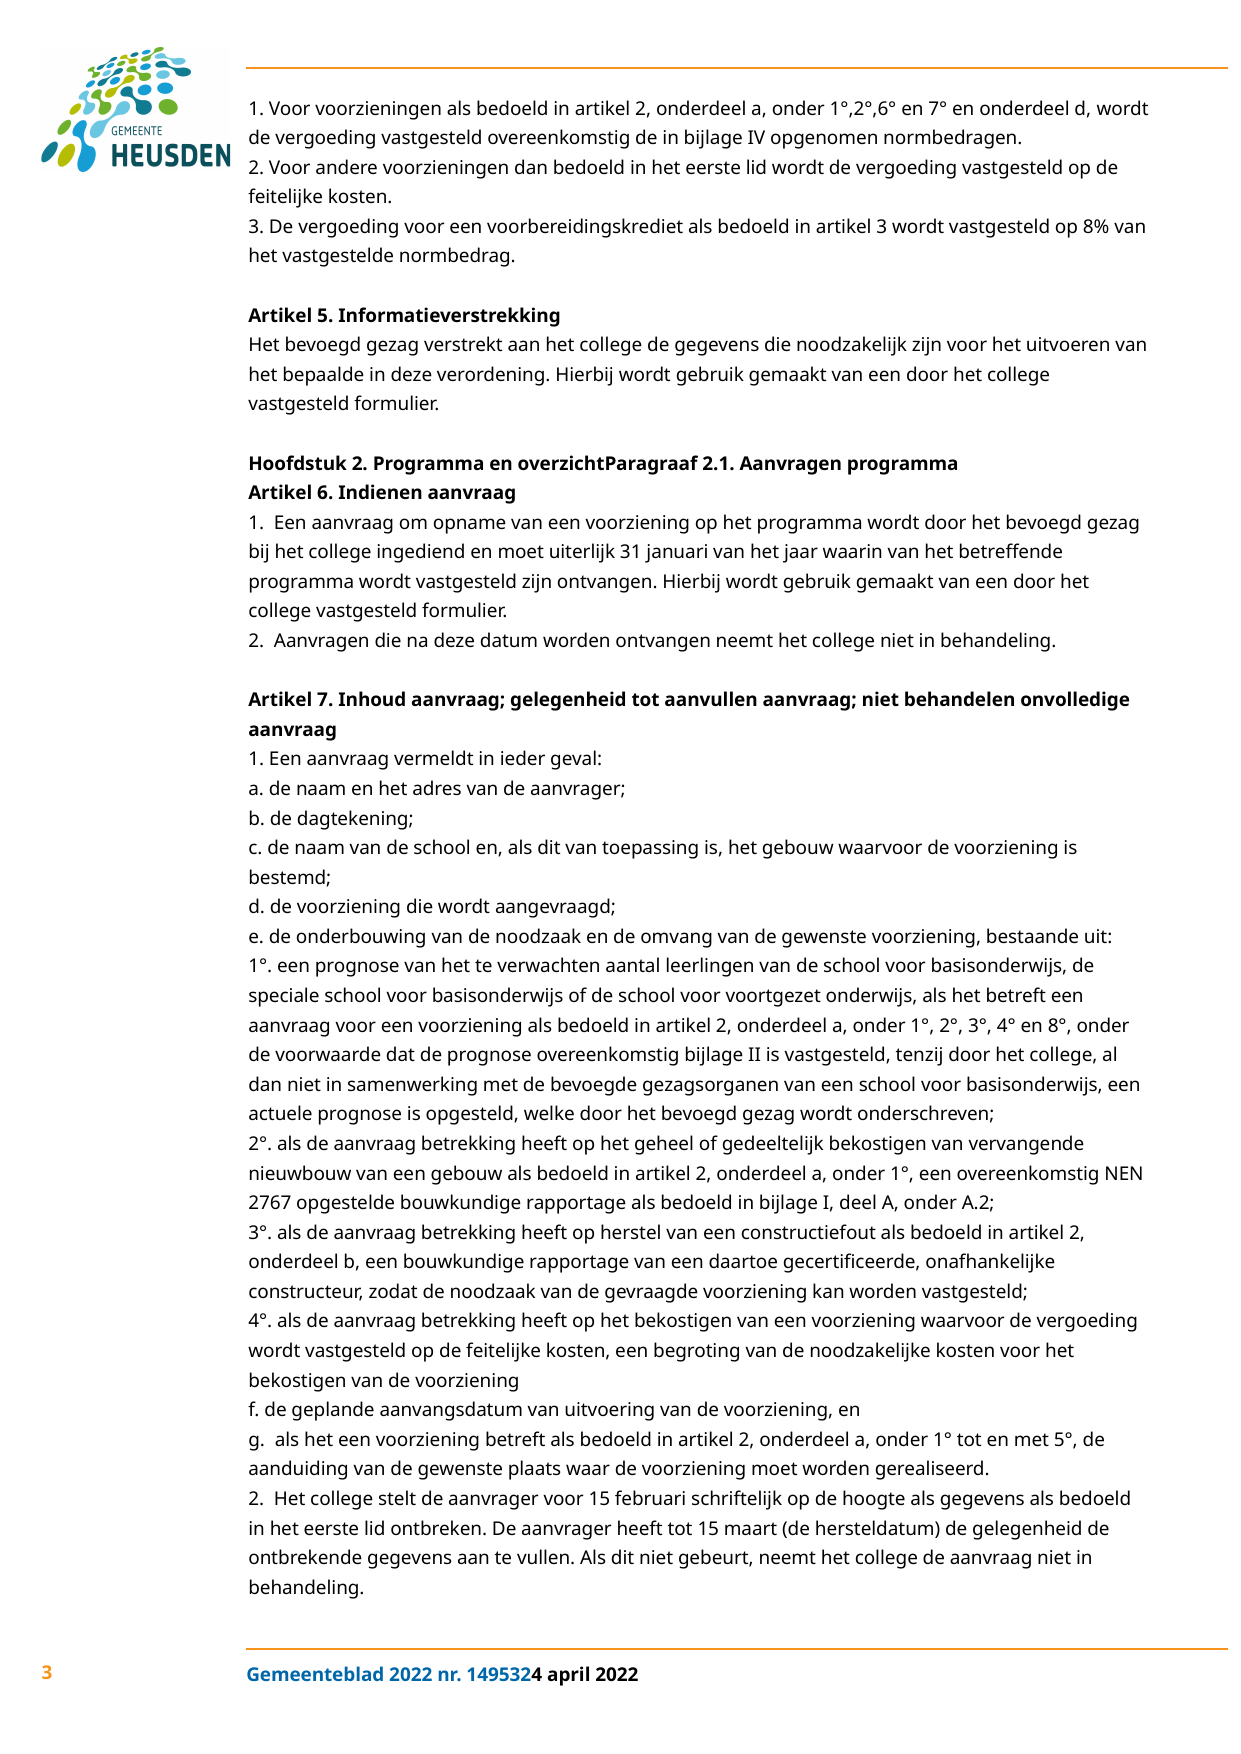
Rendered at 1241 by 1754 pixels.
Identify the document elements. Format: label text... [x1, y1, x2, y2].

text 2. Voor andere voorzieningen dan bedoeld in het eerste lid wordt de vergoeding vastgesteld op de feitelijke kosten. [248, 154, 1152, 209]
text b. de dagtekening; [248, 805, 1152, 831]
text 2. Het college stelt de aanvrager voor 15 februari schriftelijk op de hoogte als gegevens als bedoeld in het eerste lid ontbreken. De aanvrager heeft tot 15 maart (de hersteldatum) de gelegenheid de ontbrekende gegevens aan te vullen. Als dit niet gebeurt, neemt het college de aanvraag niet in behandeling. [248, 1485, 1152, 1600]
text Artikel 5. Informatieverstrekking [248, 302, 1152, 328]
text 3. De vergoeding voor een voorbereidingskrediet als bedoeld in artikel 3 wordt vastgesteld op 8% van het vastgestelde normbedrag. [248, 213, 1152, 268]
text 2. Aanvragen die na deze datum worden ontvangen neemt het college niet in behandeling. [248, 627, 1152, 653]
text e. de onderbouwing van de noodzaak en de omvang van de gewenste voorziening, bestaande uit: [248, 923, 1152, 949]
text g. als het een voorziening betreft als bedoeld in artikel 2, onderdeel a, onder 1° tot en met 5°, de aanduiding van de gewenste plaats waar de voorziening moet worden gerealiseerd. [248, 1426, 1152, 1481]
text a. de naam en het adres van de aanvrager; [248, 775, 1152, 801]
text 2°. als de aanvraag betrekking heeft op het geheel of gedeeltelijk bekostigen van vervangende nieuwbouw van een gebouw als bedoeld in artikel 2, onderdeel a, onder 1°, een overeenkomstig NEN 2767 opgestelde bouwkundige rapportage als bedoeld in bijlage I, deel A, onder A.2; [248, 1130, 1152, 1215]
text Artikel 7. Inhoud aanvraag; gelegenheid tot aanvullen aanvraag; niet behandelen onvolledige aanvraag [248, 686, 1152, 742]
text Hoofdstuk 2. Programma en overzichtParagraaf 2.1. Aanvragen programma [248, 450, 1152, 476]
text 4°. als de aanvraag betrekking heeft op het bekostigen van een voorziening waarvoor de vergoeding wordt vastgesteld op de feitelijke kosten, een begroting van de noodzakelijke kosten voor het bekostigen van de voorziening [248, 1308, 1152, 1393]
text 1. Voor voorzieningen als bedoeld in artikel 2, onderdeel a, onder 1°,2°,6° en 7° en onderdeel d, wordt de vergoeding vastgesteld overeenkomstig de in bijlage IV opgenomen normbedragen. [248, 95, 1152, 150]
text 1. Een aanvraag vermeldt in ieder geval: [248, 746, 1152, 771]
text 1. Een aanvraag om opname van een voorziening op het programma wordt door het bevoegd gezag bij het college ingediend en moet uiterlijk 31 januari van het jaar waarin van het betreffende programma wordt vastgesteld zijn ontvangen. Hierbij wordt gebruik gemaakt van een door het college vastgesteld formulier. [248, 509, 1152, 623]
text Artikel 6. Indienen aanvraag [248, 479, 1152, 505]
picture [41, 47, 231, 172]
text Het bevoegd gezag verstrekt aan het college de gegevens die noodzakelijk zijn voor het uitvoeren van het bepaalde in deze verordening. Hierbij wordt gebruik gemaakt van een door het college vastgesteld formulier. [248, 331, 1152, 416]
text 1°. een prognose van het te verwachten aantal leerlingen van de school voor basisonderwijs, de speciale school voor basisonderwijs of de school voor voortgezet onderwijs, als het betreft een aanvraag voor een voorziening als bedoeld in artikel 2, onderdeel a, onder 1°, 2°, 3°, 4° en 8°, onder de voorwaarde dat de prognose overeenkomstig bijlage II is vastgesteld, tenzij door het college, al dan niet in samenwerking met de bevoegde gezagsorganen van een school voor basisonderwijs, een actuele prognose is opgesteld, welke door het bevoegd gezag wordt onderschreven; [248, 953, 1152, 1126]
text 3°. als de aanvraag betrekking heeft op herstel van een constructiefout als bedoeld in artikel 2, onderdeel b, een bouwkundige rapportage van een daartoe gecertificeerde, onafhankelijke constructeur, zodat de noodzaak van de gevraagde voorziening kan worden vastgesteld; [248, 1219, 1152, 1304]
text d. de voorziening die wordt aangevraagd; [248, 893, 1152, 919]
text c. de naam van de school en, als dit van toepassing is, het gebouw waarvoor de voorziening is bestemd; [248, 834, 1152, 890]
text f. de geplande aanvangsdatum van uitvoering van de voorziening, en [248, 1396, 1152, 1422]
